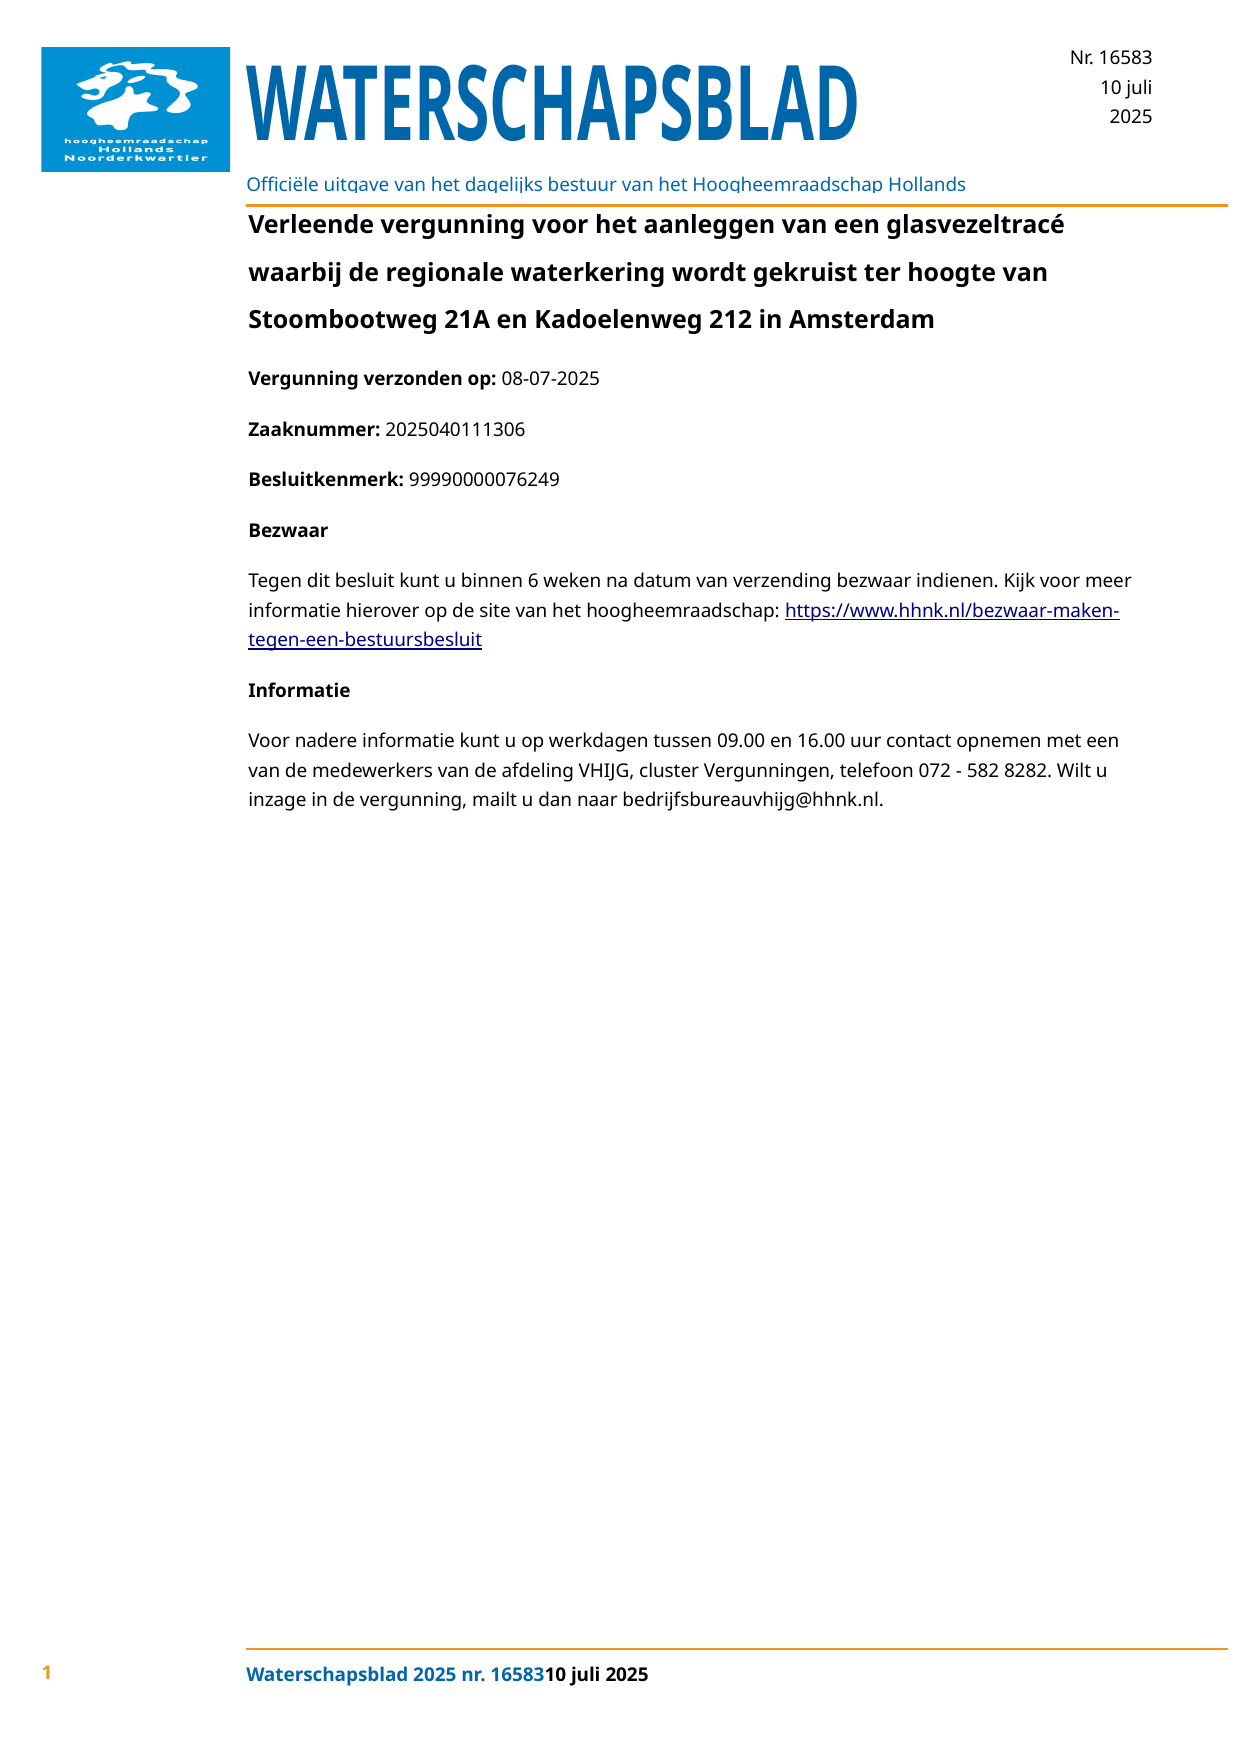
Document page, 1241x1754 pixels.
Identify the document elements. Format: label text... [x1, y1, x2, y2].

picture [88, 87, 157, 130]
text Informatie [248, 677, 1152, 702]
text Vergunning verzonden op: 08-07-2025 [248, 366, 1152, 391]
text Verleende vergunning voor het aanleggen van een glasvezeltracé waarbij de regionale waterkering wordt gekruist ter hoogte van Stoombootweg 21A en Kadoelenweg 212 in Amsterdam [248, 207, 1152, 336]
picture [78, 64, 122, 99]
picture [129, 76, 144, 82]
picture [118, 62, 197, 112]
text Zaaknummer: 2025040111306 [248, 416, 1152, 442]
text Bezwaar [248, 517, 1152, 542]
text Voor nadere informatie kunt u op werkdagen tussen 09.00 en 16.00 uur contact opnemen met een van de medewerkers van de afdeling VHIJG, cluster Vergunningen, telefoon 072 - 582 8282. Wilt u inzage in de vergunning, mailt u dan naar bedrijfsbureauvhijg@hhnk.nl. [248, 727, 1152, 812]
text Besluitkenmerk: 99990000076249 [248, 466, 1152, 492]
text Tegen dit besluit kunt u binnen 6 weken na datum van verzending bezwaar indienen. Kijk voor meer informatie hierover op de site van het hoogheemraadschap: https://www.hhnk.nl/bezwaar-maken-tegen-een-bestuursbesluit [248, 567, 1152, 652]
